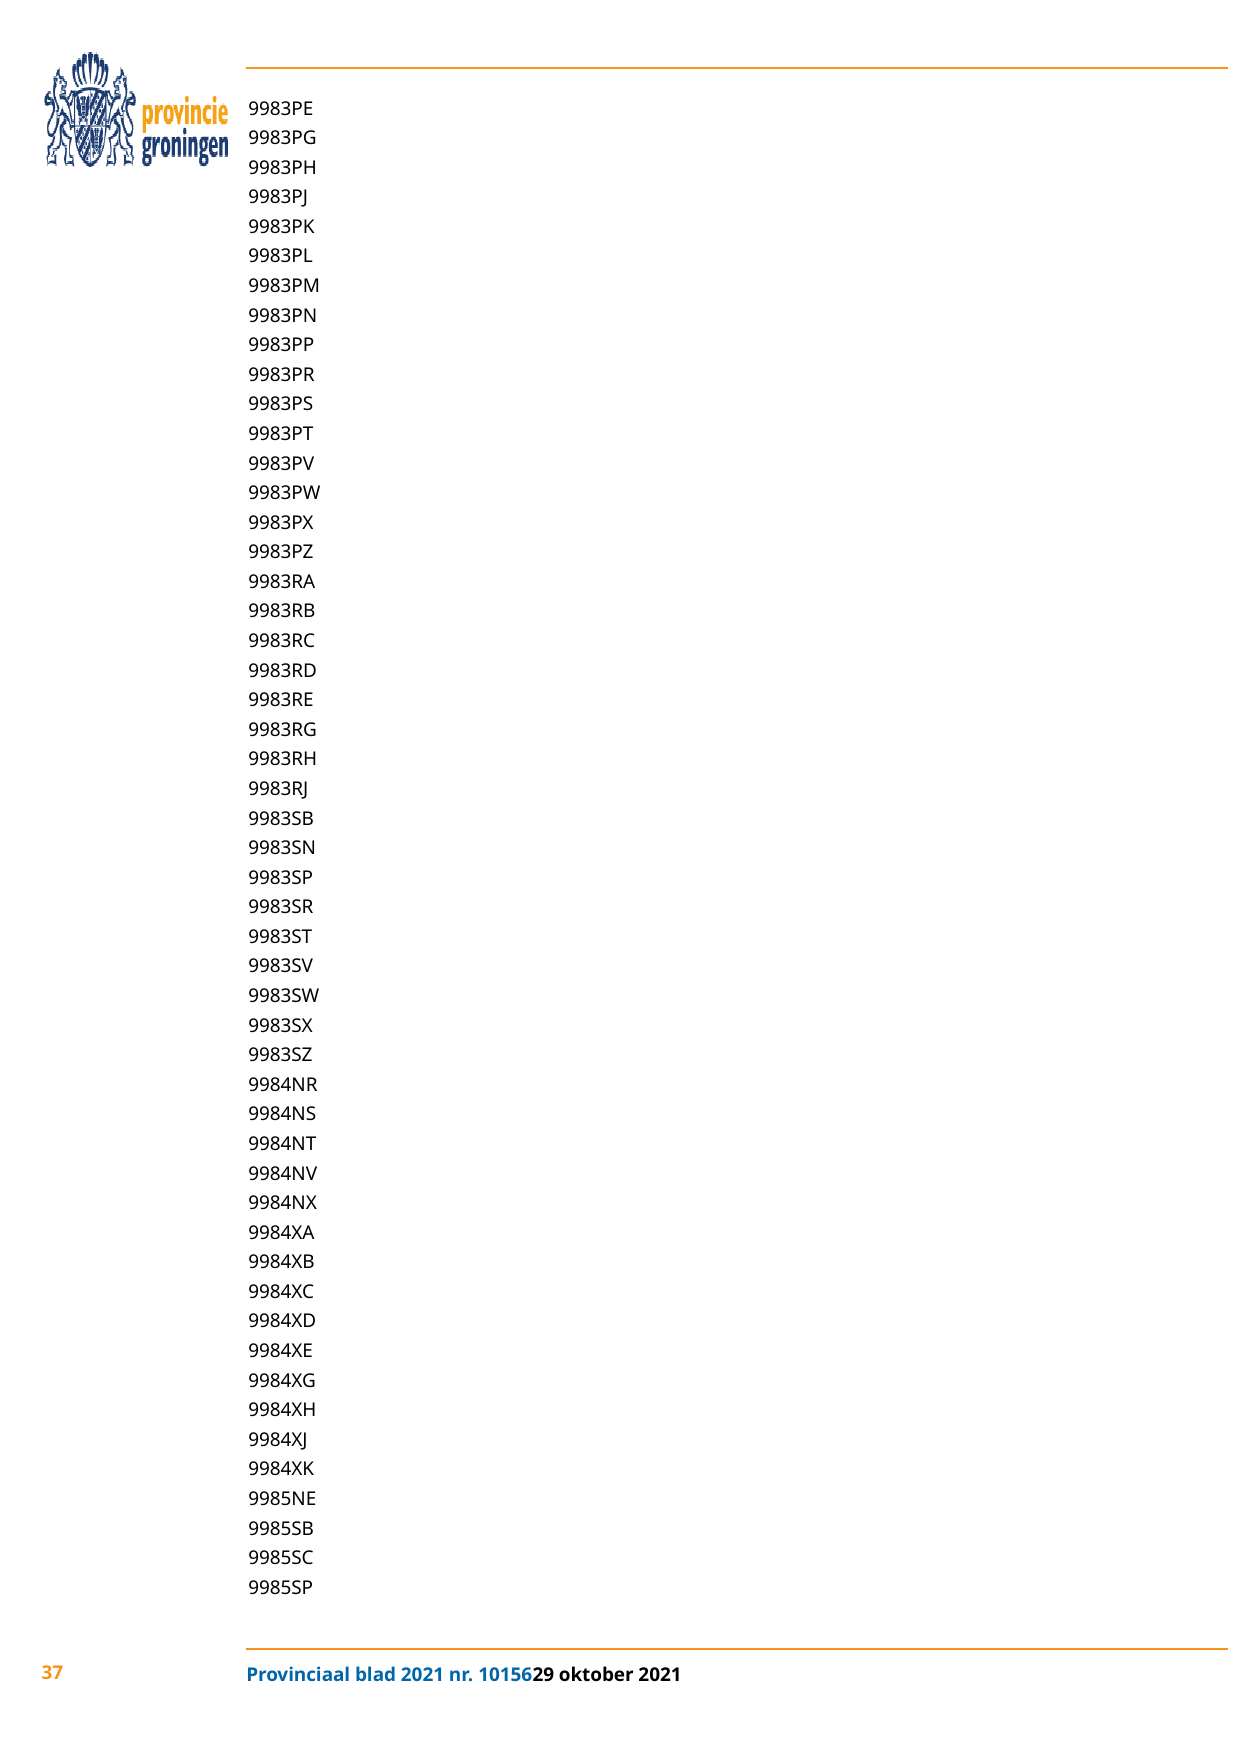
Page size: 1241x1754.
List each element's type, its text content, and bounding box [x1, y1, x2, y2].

text 9984NT [248, 1130, 1152, 1156]
text 9985NE [248, 1485, 1152, 1511]
text 9983PS [248, 391, 1152, 416]
text 9983PT [248, 420, 1152, 446]
text 9983PP [248, 331, 1152, 357]
text 9983PV [248, 450, 1152, 476]
text 9984XD [248, 1308, 1152, 1333]
text 9983RD [248, 657, 1152, 683]
text 9983SV [248, 953, 1152, 978]
text 9984NX [248, 1189, 1152, 1215]
text 9985SP [248, 1574, 1152, 1600]
text 9984XB [248, 1248, 1152, 1274]
text 9983PM [248, 272, 1152, 298]
text 9983PZ [248, 538, 1152, 564]
text 9983PK [248, 213, 1152, 239]
text 9984XH [248, 1396, 1152, 1422]
text 9984NR [248, 1071, 1152, 1097]
text 9983RC [248, 627, 1152, 653]
picture [41, 47, 231, 172]
text 9983SZ [248, 1041, 1152, 1067]
text 9983SB [248, 805, 1152, 831]
text 9984XG [248, 1367, 1152, 1393]
text 9983RG [248, 716, 1152, 742]
text 9983RA [248, 568, 1152, 594]
text 9984XJ [248, 1426, 1152, 1452]
text 9983PH [248, 154, 1152, 180]
text 9983SN [248, 834, 1152, 860]
text 9983PW [248, 479, 1152, 505]
text 9984XC [248, 1278, 1152, 1304]
text 9983ST [248, 923, 1152, 949]
text 9983PX [248, 509, 1152, 535]
text 9983SX [248, 1012, 1152, 1038]
text 9985SB [248, 1515, 1152, 1541]
text 9983PR [248, 361, 1152, 387]
text 9984XE [248, 1337, 1152, 1363]
text 9983RB [248, 598, 1152, 623]
text 9983PL [248, 243, 1152, 268]
text 9983SP [248, 864, 1152, 890]
text 9983RE [248, 686, 1152, 712]
text 9983SR [248, 893, 1152, 919]
text 9983PG [248, 124, 1152, 150]
text 9985SC [248, 1544, 1152, 1570]
text 9983RH [248, 746, 1152, 771]
text 9983PN [248, 302, 1152, 328]
text 9983RJ [248, 775, 1152, 801]
text 9984XA [248, 1219, 1152, 1245]
text 9983PJ [248, 183, 1152, 209]
text 9983PE [248, 95, 1152, 121]
text 9983SW [248, 982, 1152, 1008]
text 9984XK [248, 1456, 1152, 1481]
text 9984NV [248, 1160, 1152, 1186]
text 9984NS [248, 1101, 1152, 1126]
